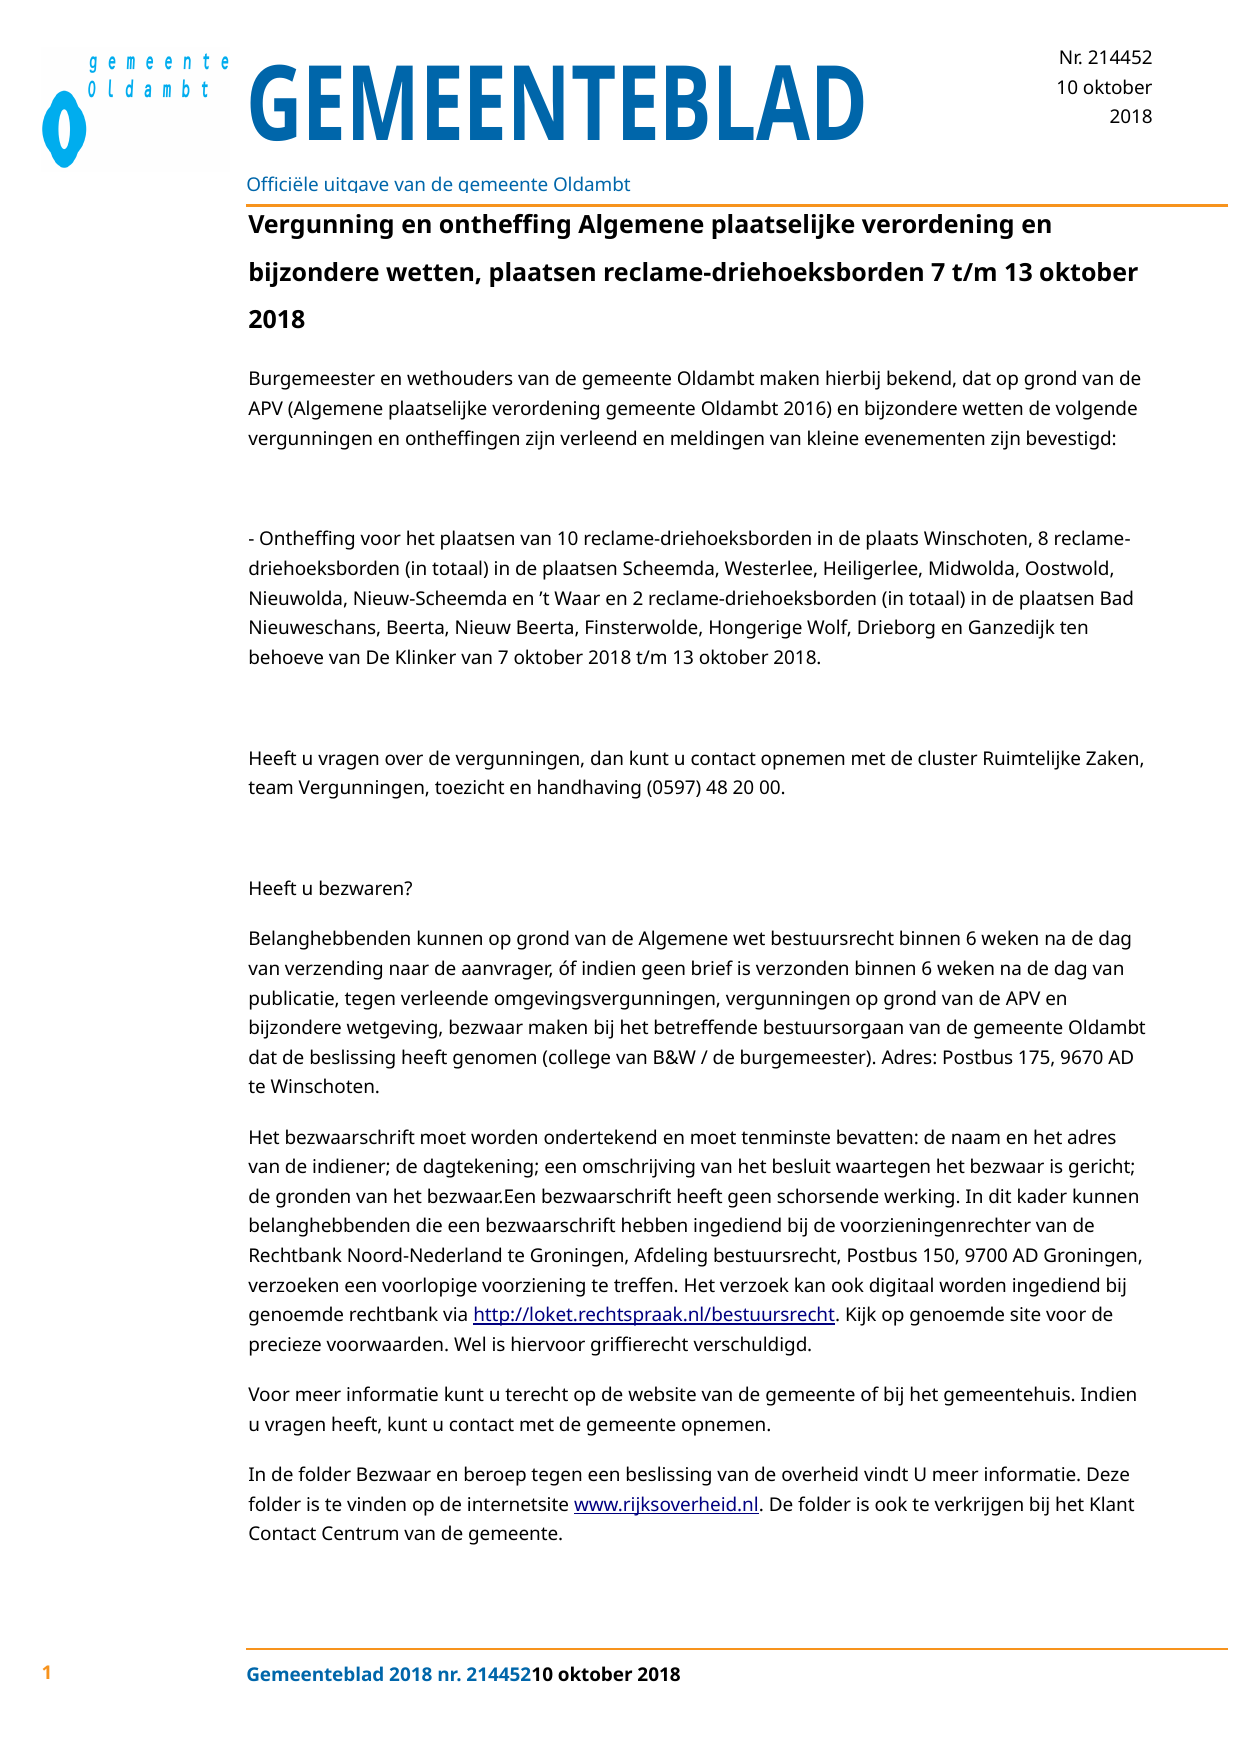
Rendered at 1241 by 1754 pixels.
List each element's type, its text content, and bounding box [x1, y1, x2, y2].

text Voor meer informatie kunt u terecht op de website van de gemeente of bij het gemeentehuis. Indien u vragen heeft, kunt u contact met de gemeente opnemen. [248, 1381, 1152, 1437]
text In de folder Bezwaar en beroep tegen een beslissing van de overheid vindt U meer informatie. Deze folder is te vinden op de internetsite www.rijksoverheid.nl. De folder is ook te verkrijgen bij het Klant Contact Centrum van de gemeente. [248, 1461, 1152, 1546]
text Heeft u bezwaren? [248, 875, 1152, 901]
text Belanghebbenden kunnen op grond van de Algemene wet bestuursrecht binnen 6 weken na de dag van verzending naar de aanvrager, óf indien geen brief is verzonden binnen 6 weken na de dag van publicatie, tegen verleende omgevingsvergunningen, vergunningen op grond van de APV en bijzondere wetgeving, bezwaar maken bij het betreffende bestuursorgaan van de gemeente Oldambt dat de beslissing heeft genomen (college van B&W / de burgemeester). Adres: Postbus 175, 9670 AD te Winschoten. [248, 926, 1152, 1099]
text - Ontheffing voor het plaatsen van 10 reclame-driehoeksborden in de plaats Winschoten, 8 reclame-driehoeksborden (in totaal) in de plaatsen Scheemda, Westerlee, Heiligerlee, Midwolda, Oostwold, Nieuwolda, Nieuw-Scheemda en ’t Waar en 2 reclame-driehoeksborden (in totaal) in de plaatsen Bad Nieuweschans, Beerta, Nieuw Beerta, Finsterwolde, Hongerige Wolf, Drieborg en Ganzedijk ten behoeve van De Klinker van 7 oktober 2018 t/m 13 oktober 2018. [248, 526, 1152, 669]
picture [41, 47, 231, 172]
text Het bezwaarschrift moet worden ondertekend en moet tenminste bevatten: de naam en het adres van de indiener; de dagtekening; een omschrijving van het besluit waartegen het bezwaar is gericht; de gronden van het bezwaar.Een bezwaarschrift heeft geen schorsende werking. In dit kader kunnen belanghebbenden die een bezwaarschrift hebben ingediend bij de voorzieningenrechter van de Rechtbank Noord-Nederland te Groningen, Afdeling bestuursrecht, Postbus 150, 9700 AD Groningen, verzoeken een voorlopige voorziening te treffen. Het verzoek kan ook digitaal worden ingediend bij genoemde rechtbank via http://loket.rechtspraak.nl/bestuursrecht. Kijk op genoemde site voor de precieze voorwaarden. Wel is hiervoor griffierecht verschuldigd. [248, 1124, 1152, 1357]
text Heeft u vragen over de vergunningen, dan kunt u contact opnemen met de cluster Ruimtelijke Zaken, team Vergunningen, toezicht en handhaving (0597) 48 20 00. [248, 745, 1152, 800]
text Burgemeester en wethouders van de gemeente Oldambt maken hierbij bekend, dat op grond van de APV (Algemene plaatselijke verordening gemeente Oldambt 2016) en bijzondere wetten de volgende vergunningen en ontheffingen zijn verleend en meldingen van kleine evenementen zijn bevestigd: [248, 366, 1152, 450]
text Vergunning en ontheffing Algemene plaatselijke verordening en bijzondere wetten, plaatsen reclame-driehoeksborden 7 t/m 13 oktober 2018 [248, 207, 1152, 336]
